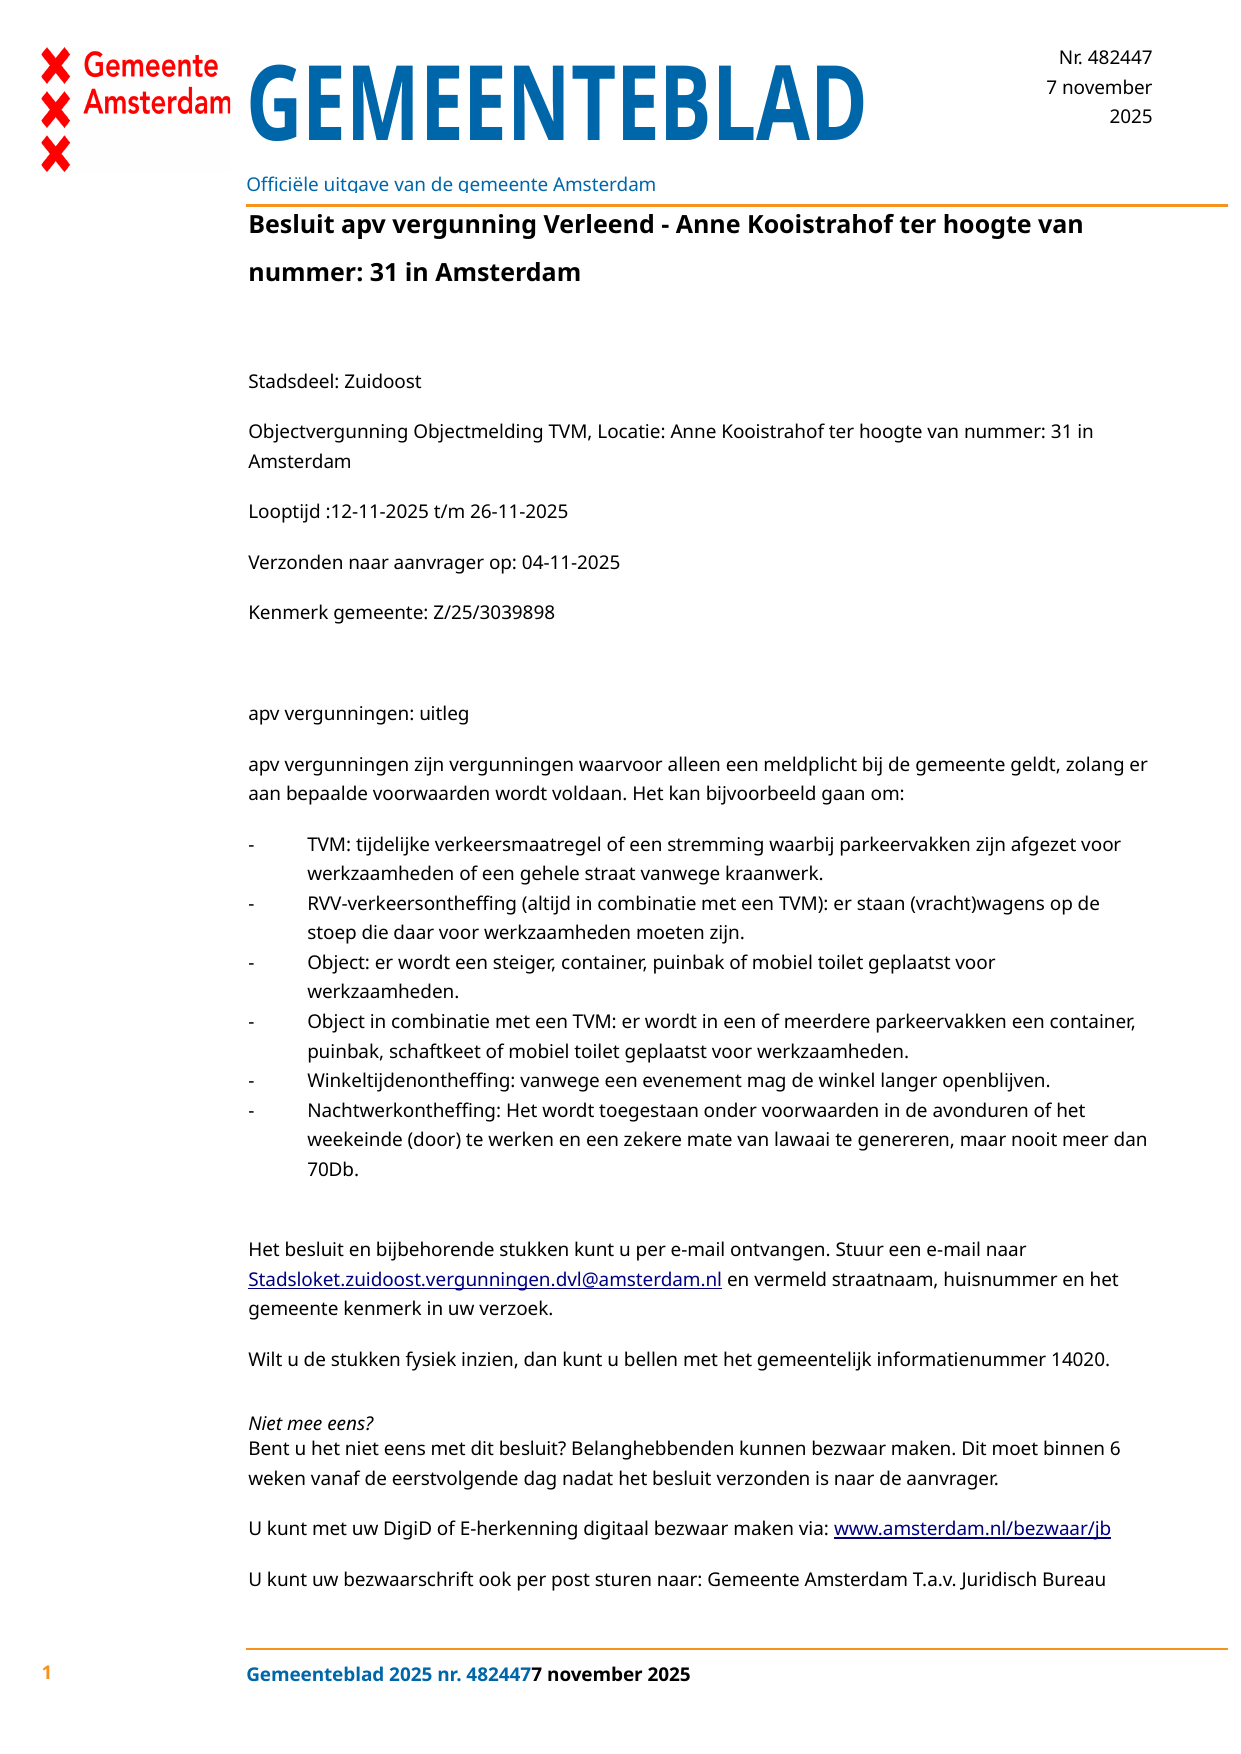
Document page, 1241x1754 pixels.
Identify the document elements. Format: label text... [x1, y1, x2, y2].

list RVV-verkeersontheffing (altijd in combinatie met een TVM): er staan (vracht)wagens op de stoep die daar voor werkzaamheden moeten zijn. [248, 890, 1152, 945]
list Winkeltijdenontheffing: vanwege een evenement mag de winkel langer openblijven. [248, 1067, 1152, 1093]
list Nachtwerkontheffing: Het wordt toegestaan onder voorwaarden in de avonduren of het weekeinde (door) te werken en een zekere mate van lawaai te genereren, maar nooit meer dan 70Db. [248, 1097, 1152, 1182]
text Stadsdeel: Zuidoost [248, 368, 1152, 394]
text Wilt u de stukken fysiek inzien, dan kunt u bellen met het gemeentelijk informatienummer 14020. [248, 1346, 1152, 1372]
text apv vergunningen: uitleg [248, 700, 1152, 726]
text Bent u het niet eens met dit besluit? Belanghebbenden kunnen bezwaar maken. Dit moet binnen 6 weken vanaf de eerstvolgende dag nadat het besluit verzonden is naar de aanvrager. [248, 1436, 1152, 1491]
text Objectvergunning Objectmelding TVM, Locatie: Anne Kooistrahof ter hoogte van nummer: 31 in Amsterdam [248, 419, 1152, 474]
picture [41, 47, 231, 172]
text Het besluit en bijbehorende stukken kunt u per e-mail ontvangen. Stuur een e-mail naar Stadsloket.zuidoost.vergunningen.dvl@amsterdam.nl en vermeld straatnaam, huisnummer en het gemeente kenmerk in uw verzoek. [248, 1236, 1152, 1321]
text Looptijd :12-11-2025 t/m 26-11-2025 [248, 499, 1152, 524]
text U kunt met uw DigiD of E-herkenning digitaal bezwaar maken via: www.amsterdam.nl/bezwaar/jb [248, 1516, 1152, 1541]
text Kenmerk gemeente: Z/25/3039898 [248, 599, 1152, 625]
list Object: er wordt een steiger, container, puinbak of mobiel toilet geplaatst voor werkzaamheden. [248, 949, 1152, 1004]
list TVM: tijdelijke verkeersmaatregel of een stremming waarbij parkeervakken zijn afgezet voor werkzaamheden of een gehele straat vanwege kraanwerk. [248, 831, 1152, 886]
list Object in combinatie met een TVM: er wordt in een of meerdere parkeervakken een container, puinbak, schaftkeet of mobiel toilet geplaatst voor werkzaamheden. [248, 1008, 1152, 1064]
text Besluit apv vergunning Verleend - Anne Kooistrahof ter hoogte van nummer: 31 in Amsterdam [248, 207, 1152, 288]
text Niet mee eens? [248, 1410, 1152, 1436]
text Verzonden naar aanvrager op: 04-11-2025 [248, 549, 1152, 575]
text U kunt uw bezwaarschrift ook per post sturen naar: Gemeente Amsterdam T.a.v. Juridisch Bureau [248, 1566, 1152, 1592]
text apv vergunningen zijn vergunningen waarvoor alleen een meldplicht bij de gemeente geldt, zolang er aan bepaalde voorwaarden wordt voldaan. Het kan bijvoorbeeld gaan om: [248, 751, 1152, 806]
